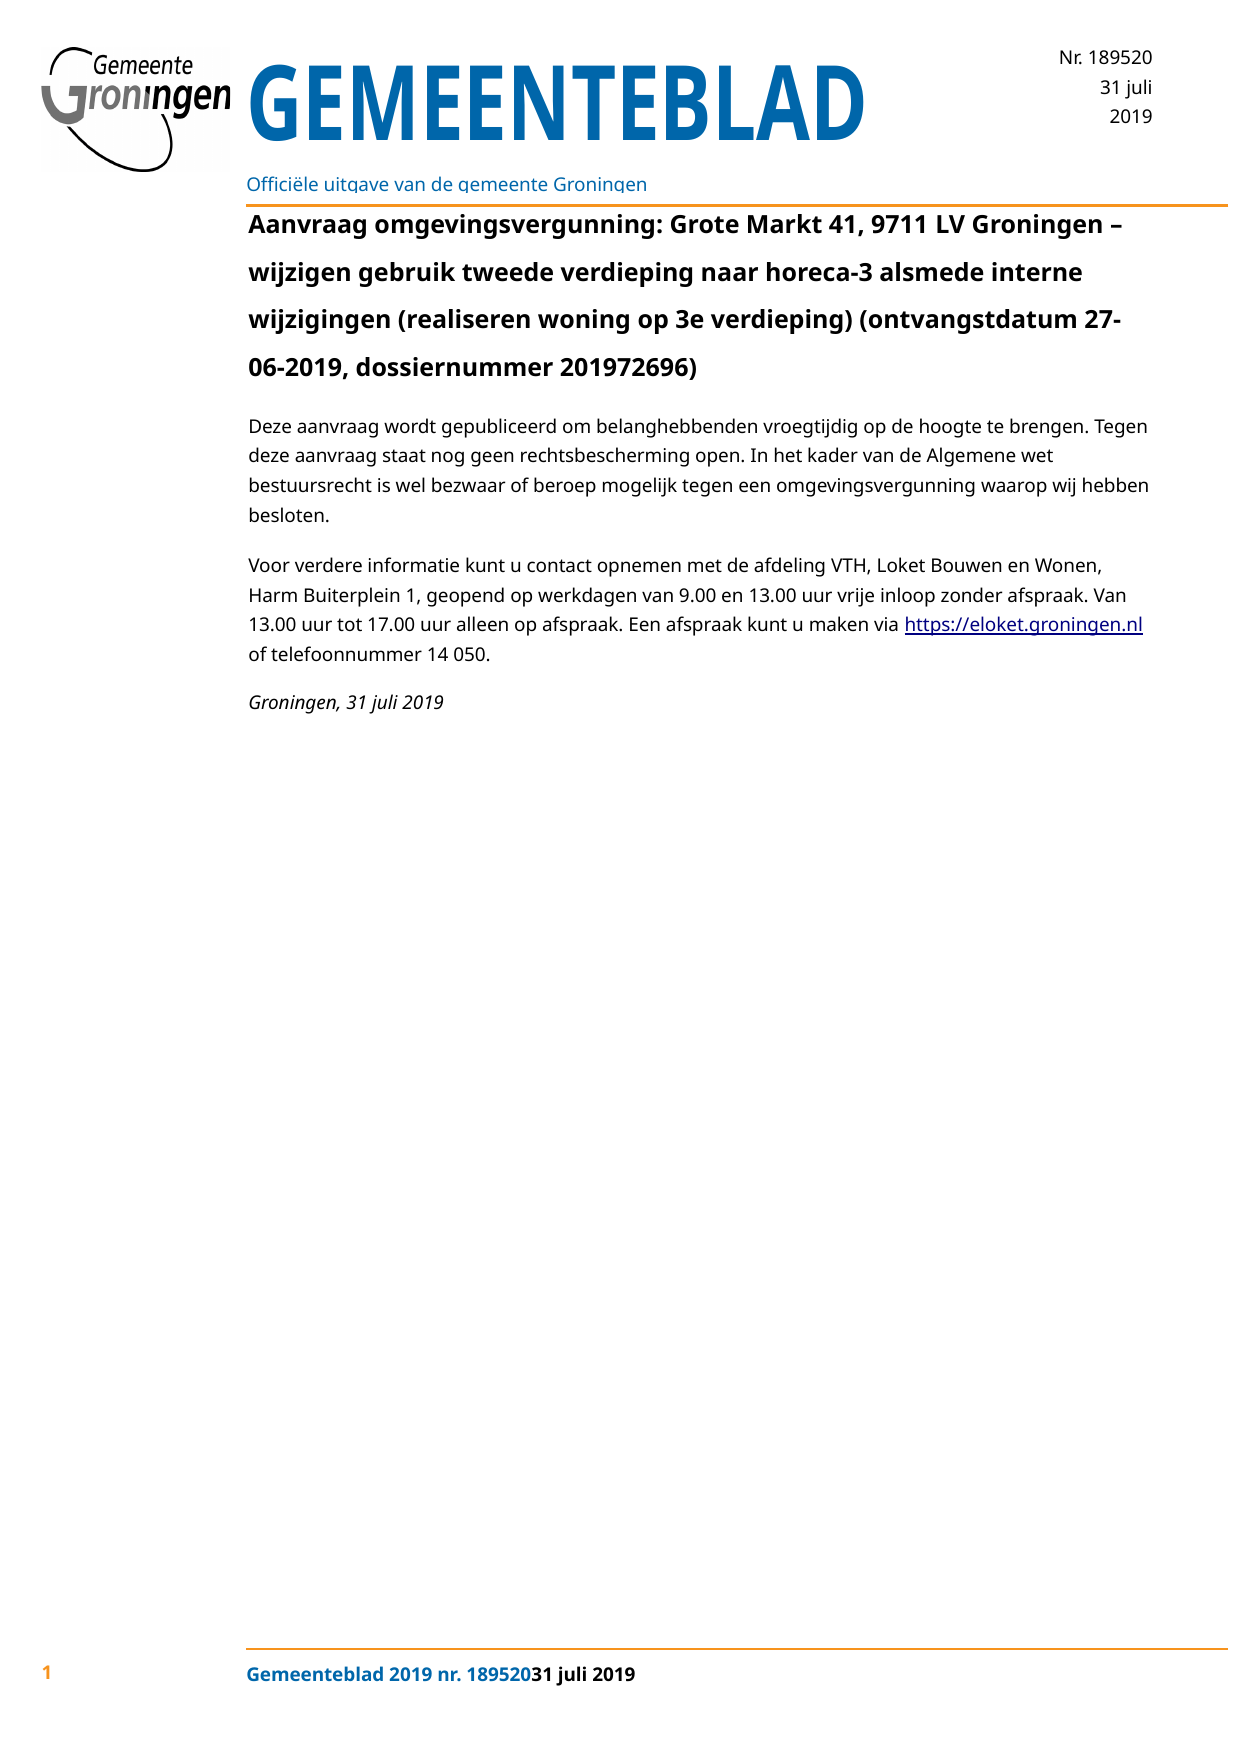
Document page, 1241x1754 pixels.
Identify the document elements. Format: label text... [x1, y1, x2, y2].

text Deze aanvraag wordt gepubliceerd om belanghebbenden vroegtijdig op de hoogte te brengen. Tegen deze aanvraag staat nog geen rechtsbescherming open. In het kader van de Algemene wet bestuursrecht is wel bezwaar of beroep mogelijk tegen een omgevingsvergunning waarop wij hebben besloten. [248, 413, 1152, 528]
text Voor verdere informatie kunt u contact opnemen met de afdeling VTH, Loket Bouwen en Wonen, Harm Buiterplein 1, geopend op werkdagen van 9.00 en 13.00 uur vrije inloop zonder afspraak. Van 13.00 uur tot 17.00 uur alleen op afspraak. Een afspraak kunt u maken via https://eloket.groningen.nl of telefoonnummer 14 050. [248, 552, 1152, 667]
text Groningen, 31 juli 2019 [248, 689, 1152, 714]
text Aanvraag omgevingsvergunning: Grote Markt 41, 9711 LV Groningen – wijzigen gebruik tweede verdieping naar horeca-3 alsmede interne wijzigingen (realiseren woning op 3e verdieping) (ontvangstdatum 27-06-2019, dossiernummer 201972696) [248, 207, 1152, 384]
picture [41, 47, 231, 172]
